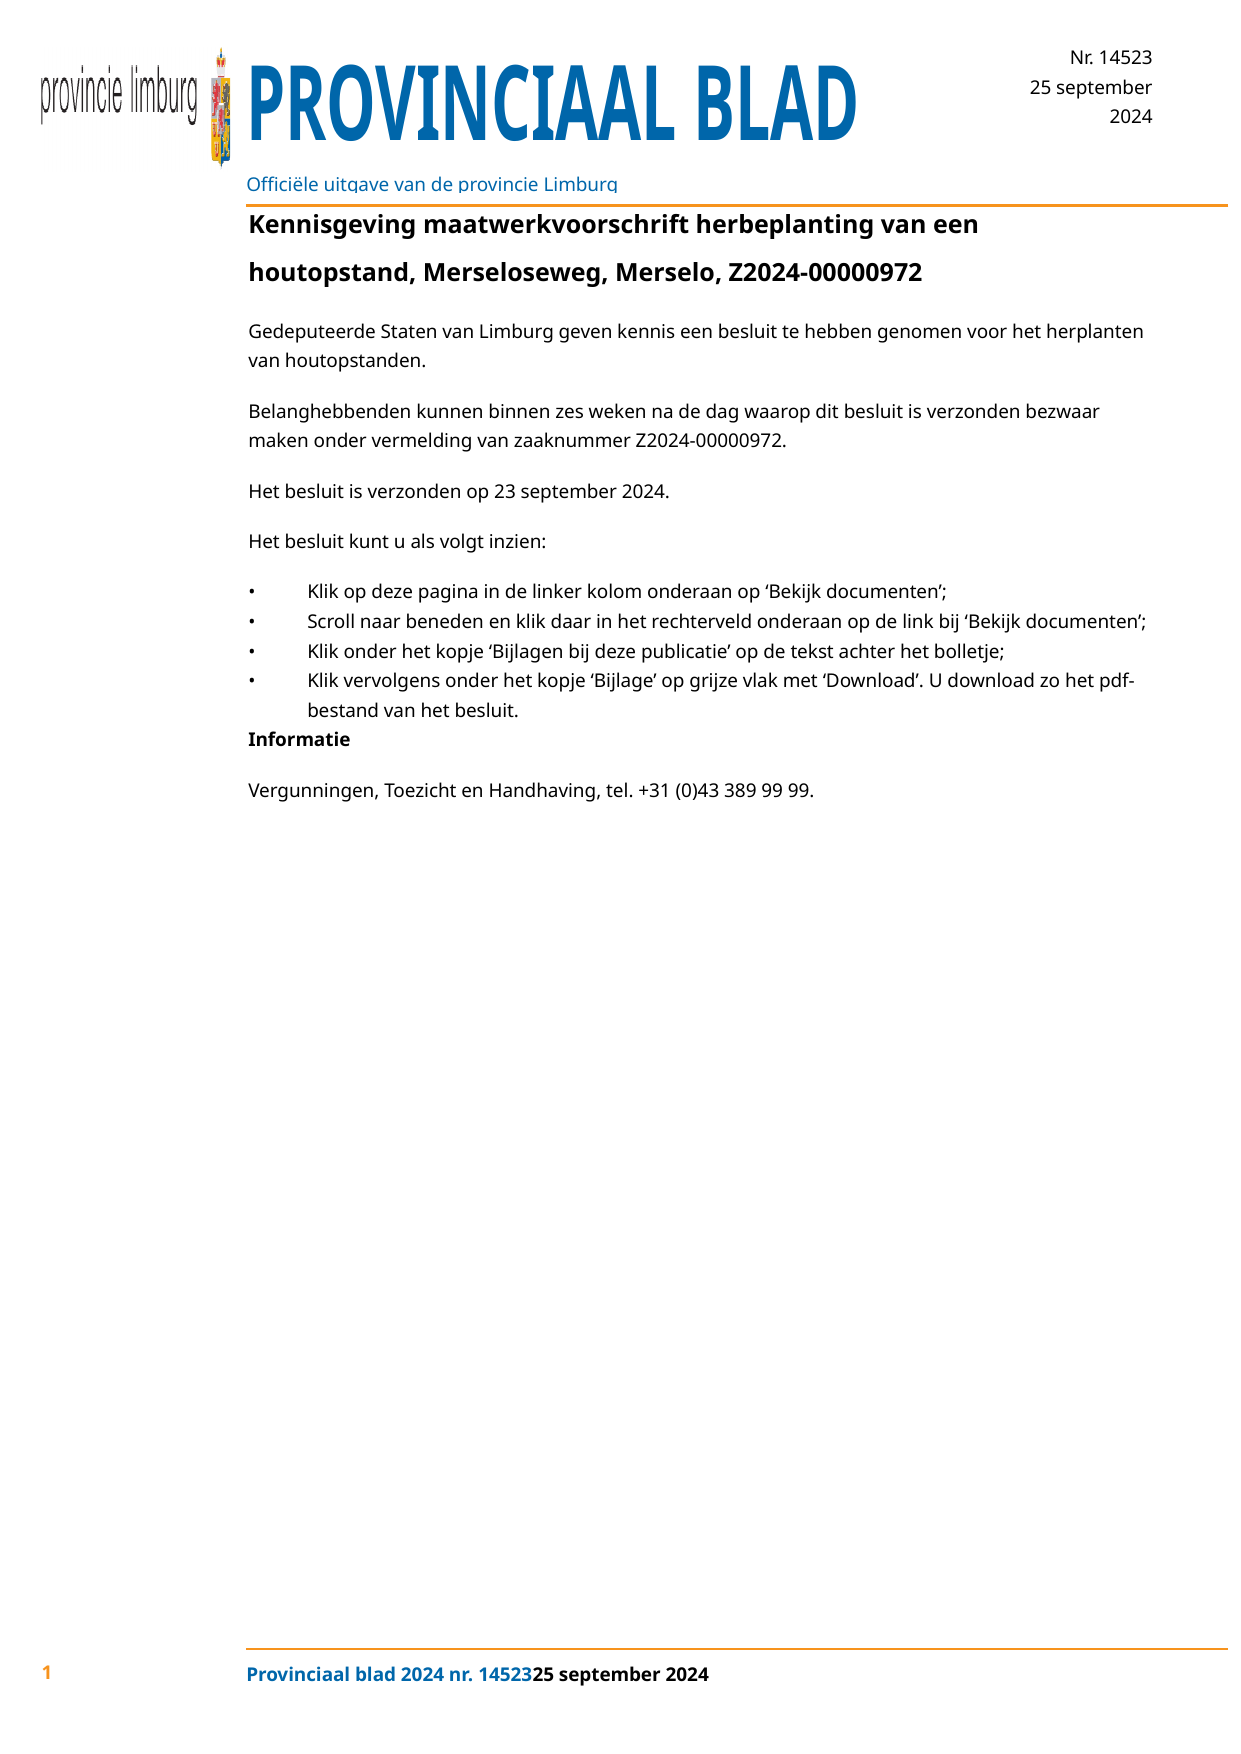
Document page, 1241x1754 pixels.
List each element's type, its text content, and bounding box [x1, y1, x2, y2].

text Informatie [248, 727, 1152, 752]
picture [41, 47, 231, 172]
list Klik op deze pagina in de linker kolom onderaan op ‘Bekijk documenten’; [248, 579, 1152, 604]
list Klik vervolgens onder het kopje ‘Bijlage’ op grijze vlak met ‘Download’. U download zo het pdf-bestand van het besluit. [248, 667, 1152, 723]
text Gedeputeerde Staten van Limburg geven kennis een besluit te hebben genomen voor het herplanten van houtopstanden. [248, 318, 1152, 373]
text Het besluit is verzonden op 23 september 2024. [248, 478, 1152, 504]
list Klik onder het kopje ‘Bijlagen bij deze publicatie’ op de tekst achter het bolletje; [248, 638, 1152, 664]
text Vergunningen, Toezicht en Handhaving, tel. +31 (0)43 389 99 99. [248, 777, 1152, 803]
text Het besluit kunt u als volgt inzien: [248, 528, 1152, 554]
list Scroll naar beneden en klik daar in het rechterveld onderaan op de link bij ‘Bekijk documenten’; [248, 608, 1152, 634]
text Belanghebbenden kunnen binnen zes weken na de dag waarop dit besluit is verzonden bezwaar maken onder vermelding van zaaknummer Z2024-00000972. [248, 398, 1152, 453]
text Kennisgeving maatwerkvoorschrift herbeplanting van een houtopstand, Merseloseweg, Merselo, Z2024-00000972 [248, 207, 1152, 288]
